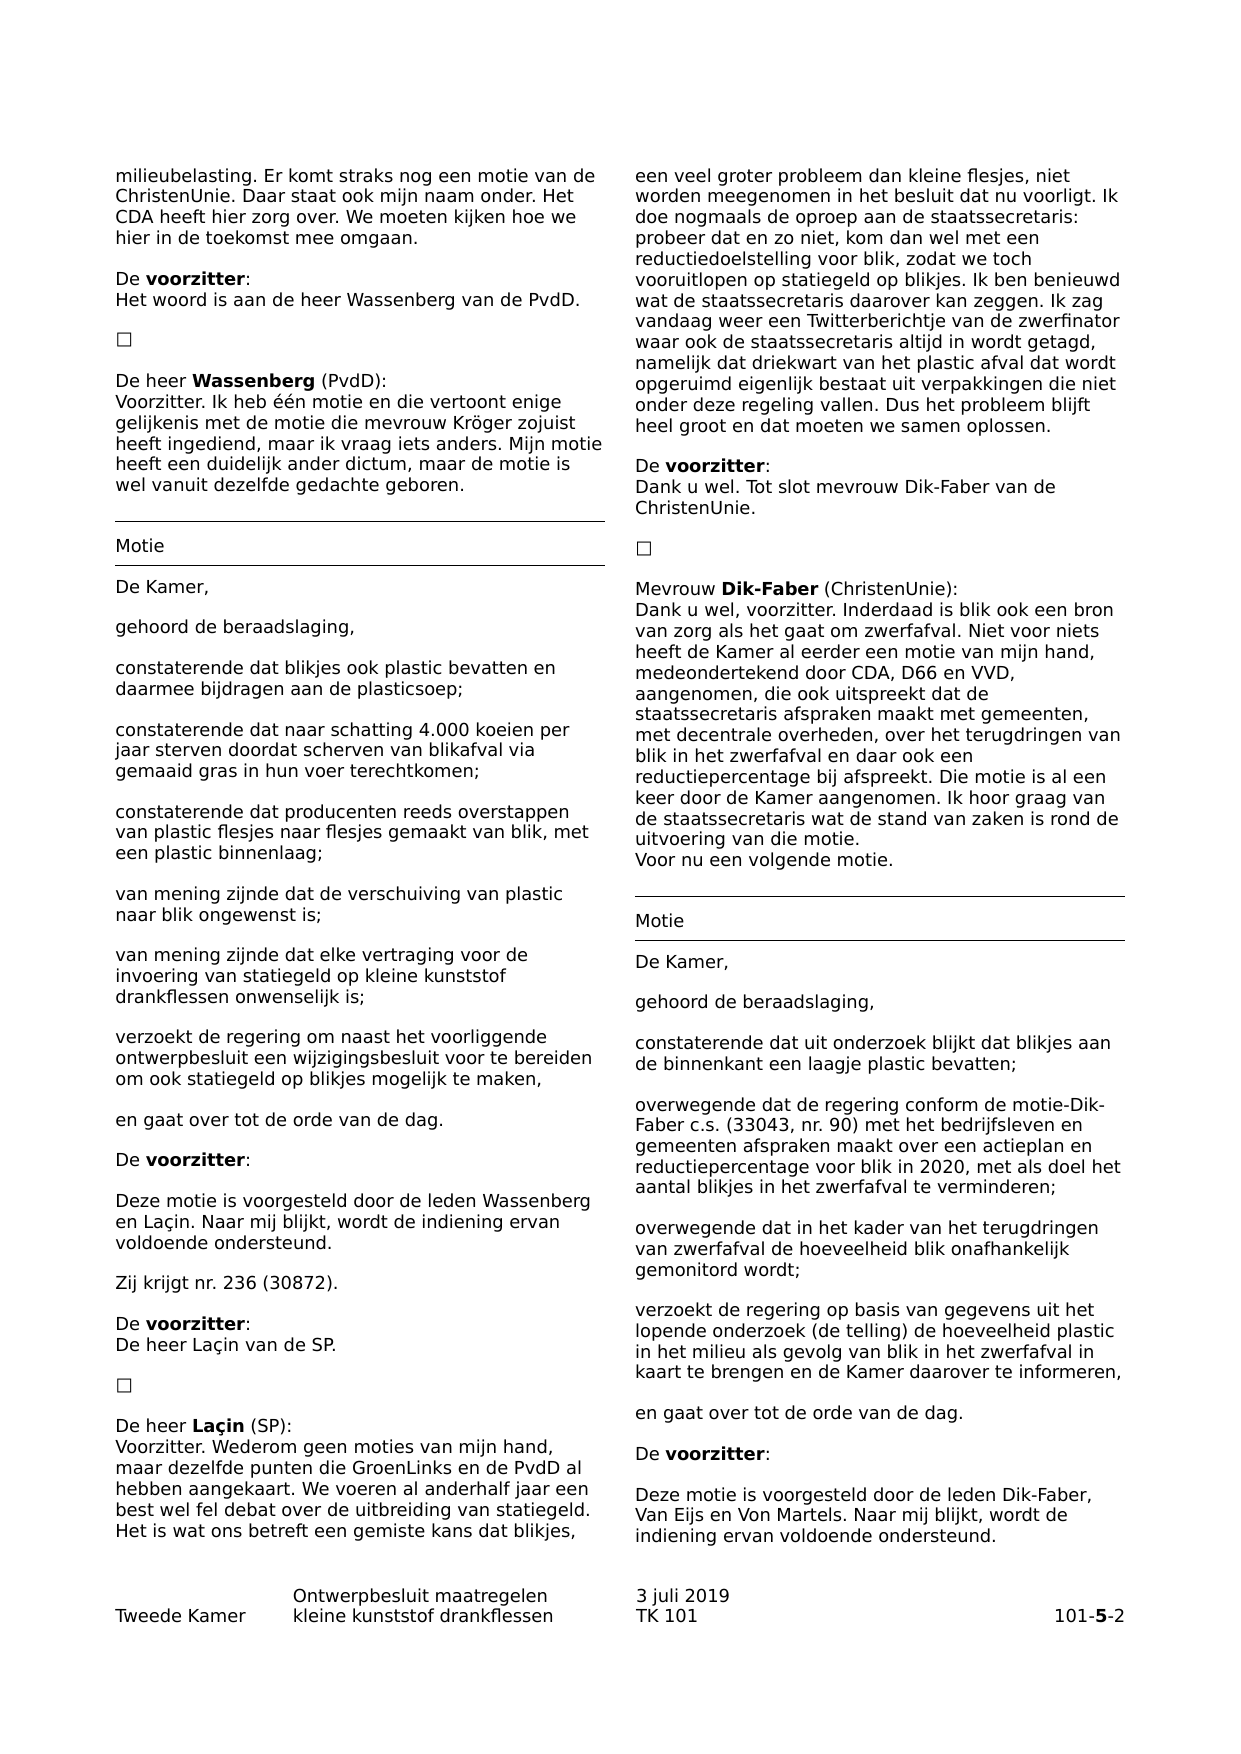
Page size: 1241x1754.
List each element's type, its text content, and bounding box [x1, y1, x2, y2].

text Het woord is aan de heer Wassenberg van de PvdD. [115, 289, 605, 310]
text en gaat over tot de orde van de dag. [115, 1109, 605, 1130]
text De voorzitter: [635, 456, 1125, 477]
text De voorzitter: [115, 1150, 605, 1171]
text Motie [115, 536, 605, 556]
text verzoekt de regering om naast het voorliggende ontwerpbesluit een wijzigingsbesluit voor te bereiden om ook statiegeld op blikjes mogelijk te maken, [115, 1027, 605, 1089]
text gehoord de beraadslaging, [115, 617, 605, 638]
text Voorzitter. Wederom geen moties van mijn hand, maar dezelfde punten die GroenLinks en de PvdD al hebben aangekaart. We voeren al anderhalf jaar een best wel fel debat over de uitbreiding van statiegeld. Het is wat ons betreft een gemiste kans dat blikjes, [115, 1437, 605, 1541]
text Deze motie is voorgesteld door de leden Dik-Faber, Van Eijs en Von Martels. Naar mij blijkt, wordt de indiening ervan voldoende ondersteund. [635, 1484, 1125, 1547]
text overwegende dat in het kader van het terugdringen van zwerfafval de hoeveelheid blik onafhankelijk gemonitord wordt; [635, 1218, 1125, 1280]
text overwegende dat de regering conform de motie-Dik-Faber c.s. (33043, nr. 90) met het bedrijfsleven en gemeenten afspraken maakt over een actieplan en reductiepercentage voor blik in 2020, met als doel het aantal blikjes in het zwerfafval te verminderen; [635, 1094, 1125, 1198]
text constaterende dat naar schatting 4.000 koeien per jaar sterven doordat scherven van blikafval via gemaaid gras in hun voer terechtkomen; [115, 719, 605, 782]
text een veel groter probleem dan kleine flesjes, niet worden meegenomen in het besluit dat nu voorligt. Ik doe nogmaals de oproep aan de staatssecretaris: probeer dat en zo niet, kom dan wel met een reductiedoelstelling voor blik, zodat we toch vooruitlopen op statiegeld op blikjes. Ik ben benieuwd wat de staatssecretaris daarover kan zeggen. Ik zag vandaag weer een Twitterberichtje van de zwerfinator waar ook de staatssecretaris altijd in wordt getagd, namelijk dat driekwart van het plastic afval dat wordt opgeruimd eigenlijk bestaat uit verpakkingen die niet onder deze regeling vallen. Dus het probleem blijft heel groot en dat moeten we samen oplossen. [635, 165, 1125, 436]
text Voorzitter. Ik heb één motie en die vertoont enige gelijkenis met de motie die mevrouw Kröger zojuist heeft ingediend, maar ik vraag iets anders. Mijn motie heeft een duidelijk ander dictum, maar de motie is wel vanuit dezelfde gedachte geboren. [115, 392, 605, 496]
text constaterende dat producenten reeds overstappen van plastic flesjes naar flesjes gemaakt van blik, met een plastic binnenlaag; [115, 802, 605, 864]
text De Kamer, [635, 951, 1125, 972]
text constaterende dat blikjes ook plastic bevatten en daarmee bijdragen aan de plasticsoep; [115, 658, 605, 699]
text gehoord de beraadslaging, [635, 992, 1125, 1013]
text ⬜ [115, 330, 605, 351]
text ⬜ [115, 1376, 605, 1396]
text Mevrouw Dik-Faber (ChristenUnie): [635, 579, 1125, 600]
text De voorzitter: [115, 269, 605, 289]
text van mening zijnde dat de verschuiving van plastic naar blik ongewenst is; [115, 884, 605, 925]
text De Kamer, [115, 576, 605, 597]
text Motie [635, 911, 1125, 931]
text van mening zijnde dat elke vertraging voor de invoering van statiegeld op kleine kunststof drankflessen onwenselijk is; [115, 945, 605, 1007]
text De heer Laçin van de SP. [115, 1335, 605, 1356]
text De heer Laçin (SP): [115, 1416, 605, 1437]
text De heer Wassenberg (PvdD): [115, 371, 605, 392]
text Deze motie is voorgesteld door de leden Wassenberg en Laçin. Naar mij blijkt, wordt de indiening ervan voldoende ondersteund. [115, 1191, 605, 1253]
text De voorzitter: [115, 1314, 605, 1335]
text Voor nu een volgende motie. [635, 850, 1125, 871]
text verzoekt de regering op basis van gegevens uit het lopende onderzoek (de telling) de hoeveelheid plastic in het milieu als gevolg van blik in het zwerfafval in kaart te brengen en de Kamer daarover te informeren, [635, 1300, 1125, 1383]
text Zij krijgt nr. 236 (30872). [115, 1273, 605, 1294]
text constaterende dat uit onderzoek blijkt dat blikjes aan de binnenkant een laagje plastic bevatten; [635, 1033, 1125, 1074]
text en gaat over tot de orde van de dag. [635, 1403, 1125, 1424]
text ⬜ [635, 538, 1125, 559]
text Dank u wel. Tot slot mevrouw Dik-Faber van de ChristenUnie. [635, 477, 1125, 518]
text Dank u wel, voorzitter. Inderdaad is blik ook een bron van zorg als het gaat om zwerfafval. Niet voor niets heeft de Kamer al eerder een motie van mijn hand, medeondertekend door CDA, D66 en VVD, aangenomen, die ook uitspreekt dat de staatssecretaris afspraken maakt met gemeenten, met decentrale overheden, over het terugdringen van blik in het zwerfafval en daar ook een reductiepercentage bij afspreekt. Die motie is al een keer door de Kamer aangenomen. Ik hoor graag van de staatssecretaris wat de stand van zaken is rond de uitvoering van die motie. [635, 600, 1125, 850]
text De voorzitter: [635, 1444, 1125, 1464]
text milieubelasting. Er komt straks nog een motie van de ChristenUnie. Daar staat ook mijn naam onder. Het CDA heeft hier zorg over. We moeten kijken hoe we hier in de toekomst mee omgaan. [115, 165, 605, 249]
